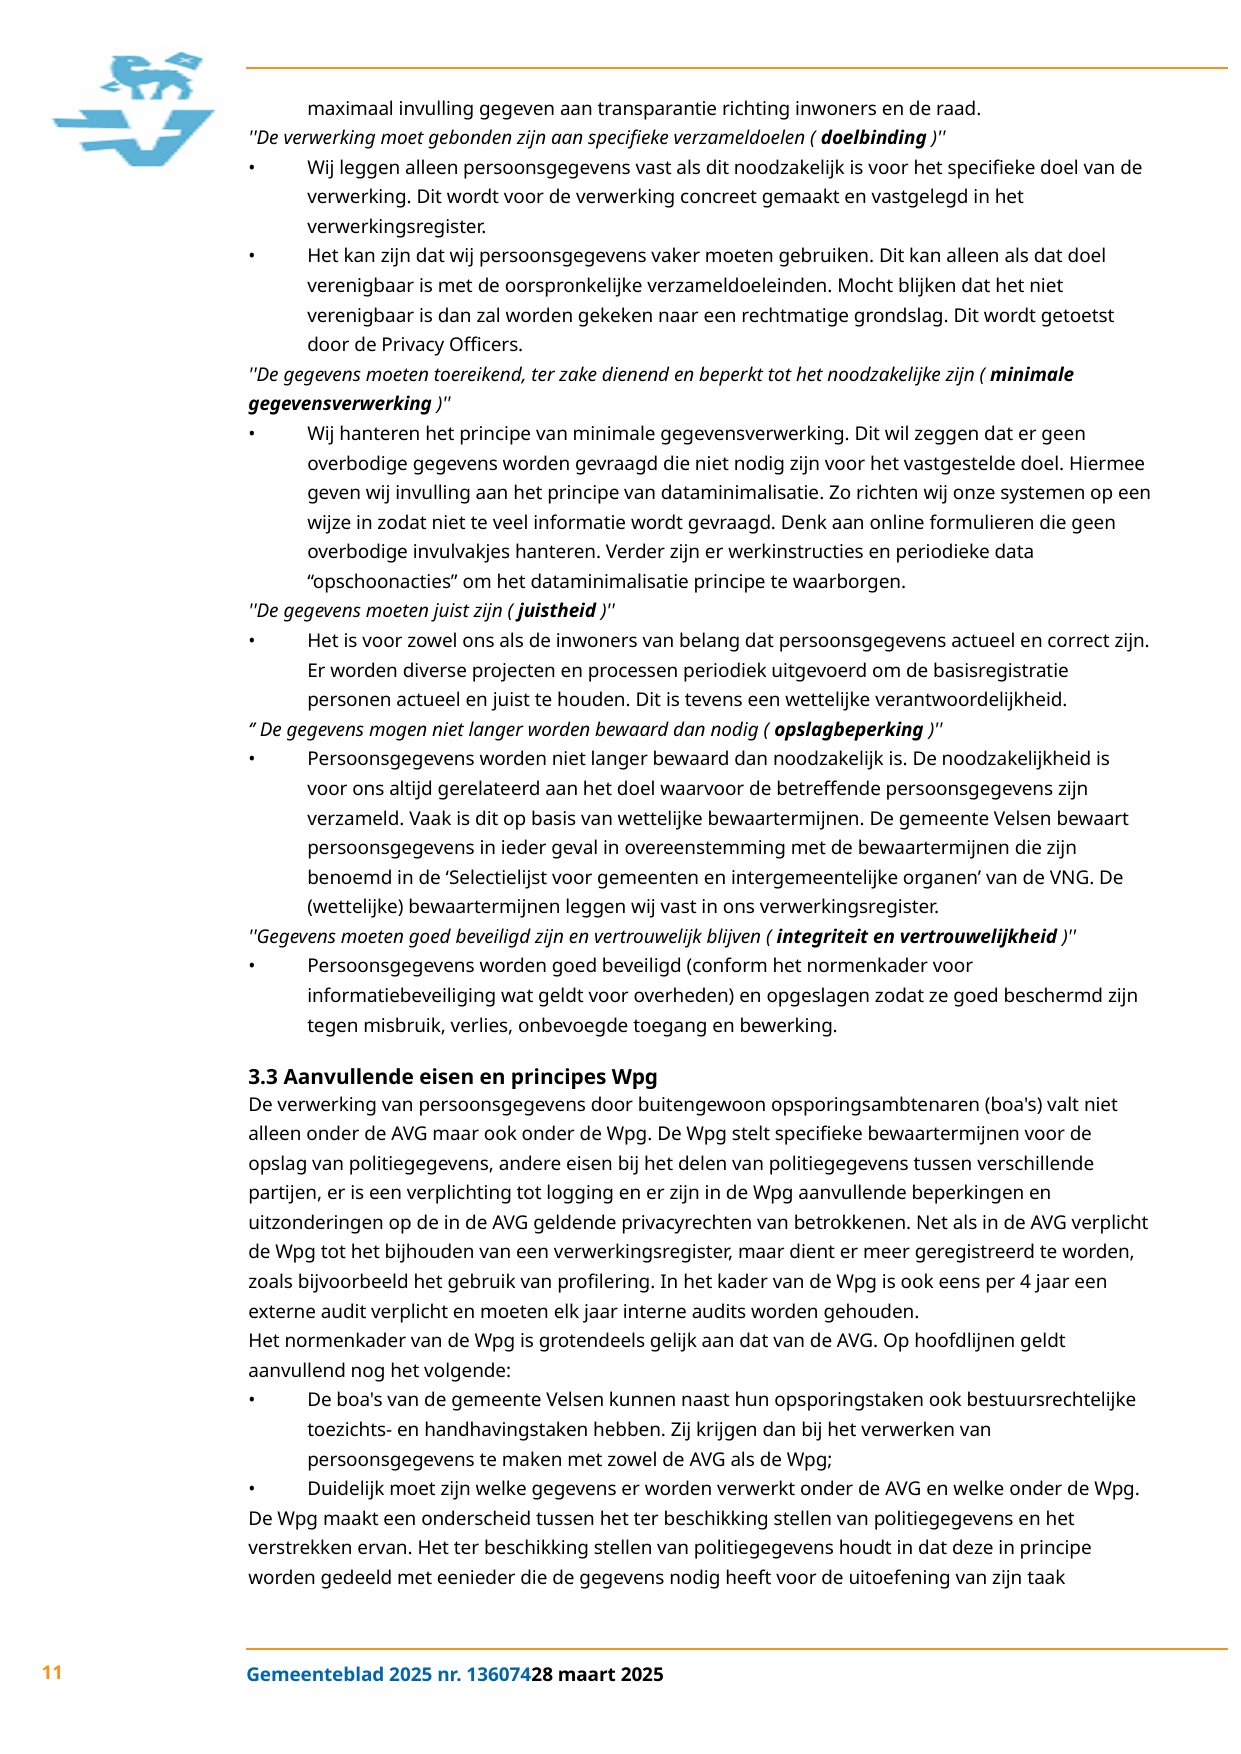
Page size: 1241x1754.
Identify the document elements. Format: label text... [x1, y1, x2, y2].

text ''De gegevens moeten juist zijn ( juistheid )'' [248, 598, 1152, 623]
list Het is voor zowel ons als de inwoners van belang dat persoonsgegevens actueel en correct zijn. Er worden diverse projecten en processen periodiek uitgevoerd om de basisregistratie personen actueel en juist te houden. Dit is tevens een wettelijke verantwoordelijkheid. [248, 627, 1152, 712]
text ''De verwerking moet gebonden zijn aan specifieke verzameldoelen ( doelbinding )'' [248, 124, 1152, 150]
list Het kan zijn dat wij persoonsgegevens vaker moeten gebruiken. Dit kan alleen als dat doel verenigbaar is met de oorspronkelijke verzameldoeleinden. Mocht blijken dat het niet verenigbaar is dan zal worden gekeken naar een rechtmatige grondslag. Dit wordt getoetst door de Privacy Officers. [248, 243, 1152, 357]
text ''Gegevens moeten goed beveiligd zijn en vertrouwelijk blijven ( integriteit en vertrouwelijkheid )'' [248, 923, 1152, 949]
list Persoonsgegevens worden niet langer bewaard dan noodzakelijk is. De noodzakelijkheid is voor ons altijd gerelateerd aan het doel waarvoor de betreffende persoonsgegevens zijn verzameld. Vaak is dit op basis van wettelijke bewaartermijnen. De gemeente Velsen bewaart persoonsgegevens in ieder geval in overeenstemming met de bewaartermijnen die zijn benoemd in de ‘Selectielijst voor gemeenten en intergemeentelijke organen’ van de VNG. De (wettelijke) bewaartermijnen leggen wij vast in ons verwerkingsregister. [248, 746, 1152, 919]
list maximaal invulling gegeven aan transparantie richting inwoners en de raad. [248, 95, 1152, 121]
text ‘’ De gegevens mogen niet langer worden bewaard dan nodig ( opslagbeperking )'' [248, 716, 1152, 742]
list Wij hanteren het principe van minimale gegevensverwerking. Dit wil zeggen dat er geen overbodige gegevens worden gevraagd die niet nodig zijn voor het vastgestelde doel. Hiermee geven wij invulling aan het principe van dataminimalisatie. Zo richten wij onze systemen op een wijze in zodat niet te veel informatie wordt gevraagd. Denk aan online formulieren die geen overbodige invulvakjes hanteren. Verder zijn er werkinstructies en periodieke data “opschoonacties” om het dataminimalisatie principe te waarborgen. [248, 420, 1152, 594]
list Wij leggen alleen persoonsgegevens vast als dit noodzakelijk is voor het specifieke doel van de verwerking. Dit wordt voor de verwerking concreet gemaakt en vastgelegd in het verwerkingsregister. [248, 154, 1152, 239]
text 3.3 Aanvullende eisen en principes Wpg [248, 1062, 1152, 1091]
picture [41, 47, 231, 172]
list Duidelijk moet zijn welke gegevens er worden verwerkt onder de AVG en welke onder de Wpg. [248, 1475, 1152, 1501]
text De Wpg maakt een onderscheid tussen het ter beschikking stellen van politiegegevens en het verstrekken ervan. Het ter beschikking stellen van politiegegevens houdt in dat deze in principe worden gedeeld met eenieder die de gegevens nodig heeft voor de uitoefening van zijn taak [248, 1505, 1152, 1590]
text De verwerking van persoonsgegevens door buitengewoon opsporingsambtenaren (boa's) valt niet alleen onder de AVG maar ook onder de Wpg. De Wpg stelt specifieke bewaartermijnen voor de opslag van politiegegevens, andere eisen bij het delen van politiegegevens tussen verschillende partijen, er is een verplichting tot logging en er zijn in de Wpg aanvullende beperkingen en uitzonderingen op de in de AVG geldende privacyrechten van betrokkenen. Net als in de AVG verplicht de Wpg tot het bijhouden van een verwerkingsregister, maar dient er meer geregistreerd te worden, zoals bijvoorbeeld het gebruik van profilering. In het kader van de Wpg is ook eens per 4 jaar een externe audit verplicht en moeten elk jaar interne audits worden gehouden. [248, 1091, 1152, 1323]
text Het normenkader van de Wpg is grotendeels gelijk aan dat van de AVG. Op hoofdlijnen geldt aanvullend nog het volgende: [248, 1327, 1152, 1383]
list Persoonsgegevens worden goed beveiligd (conform het normenkader voor informatiebeveiliging wat geldt voor overheden) en opgeslagen zodat ze goed beschermd zijn tegen misbruik, verlies, onbevoegde toegang en bewerking. [248, 953, 1152, 1038]
text ''De gegevens moeten toereikend, ter zake dienend en beperkt tot het noodzakelijke zijn ( minimale gegevensverwerking )'' [248, 361, 1152, 416]
list De boa's van de gemeente Velsen kunnen naast hun opsporingstaken ook bestuursrechtelijke toezichts- en handhavingstaken hebben. Zij krijgen dan bij het verwerken van persoonsgegevens te maken met zowel de AVG als de Wpg; [248, 1387, 1152, 1471]
